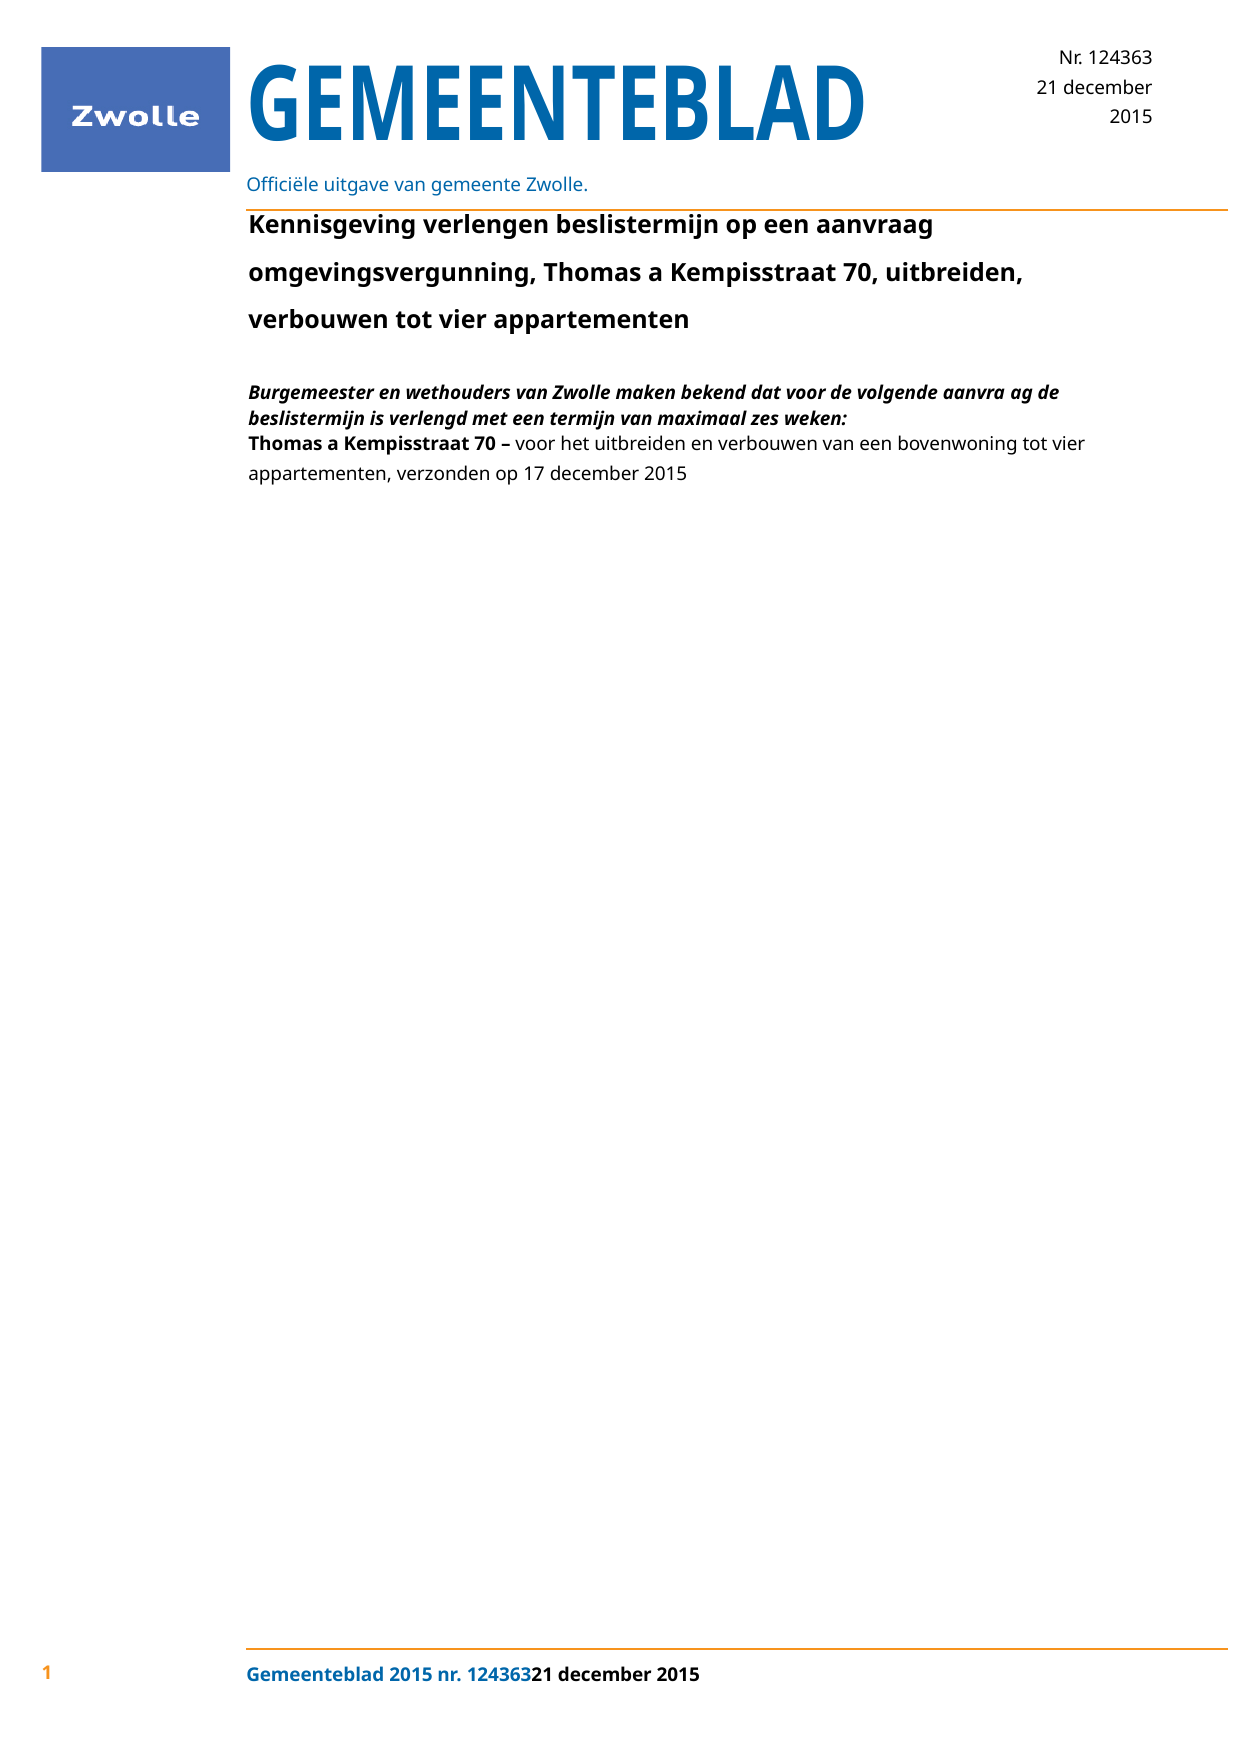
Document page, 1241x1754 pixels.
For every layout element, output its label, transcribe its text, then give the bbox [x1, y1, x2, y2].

picture [41, 47, 231, 172]
text Thomas a Kempisstraat 70 – voor het uitbreiden en verbouwen van een bovenwoning tot vier appartementen, verzonden op 17 december 2015 [248, 431, 1152, 486]
text Kennisgeving verlengen beslistermijn op een aanvraag omgevingsvergunning, Thomas a Kempisstraat 70, uitbreiden, verbouwen tot vier appartementen [248, 211, 1152, 336]
text Burgemeester en wethouders van Zwolle maken bekend dat voor de volgende aanvra ag de beslistermijn is verlengd met een termijn van maximaal zes weken: [248, 379, 1152, 431]
